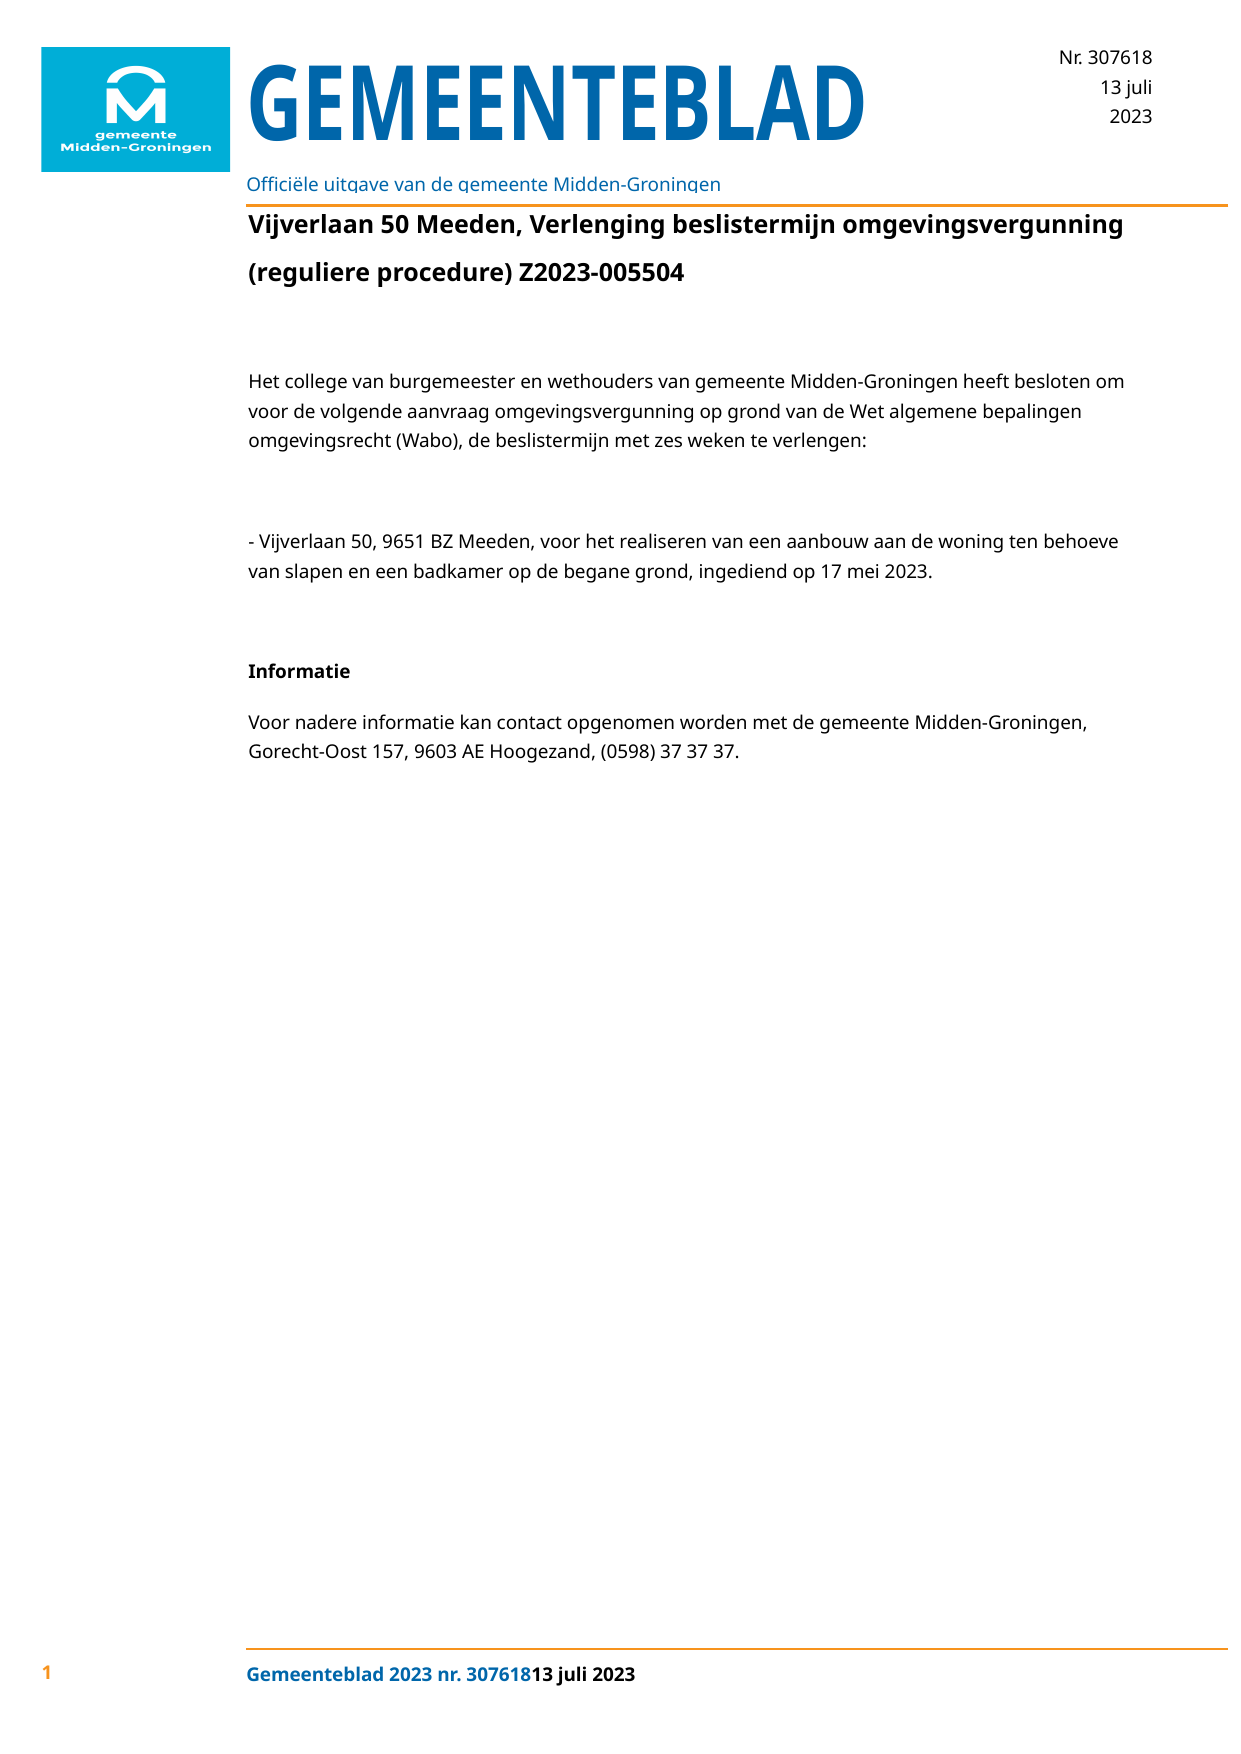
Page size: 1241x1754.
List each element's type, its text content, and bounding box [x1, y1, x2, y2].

picture [184, 146, 190, 153]
text Vijverlaan 50 Meeden, Verlenging beslistermijn omgevingsvergunning (reguliere procedure) Z2023-005504 [248, 207, 1152, 288]
text Het college van burgemeester en wethouders van gemeente Midden-Groningen heeft besloten om voor de volgende aanvraag omgevingsvergunning op grond van de Wet algemene bepalingen omgevingsrecht (Wabo), de beslistermijn met zes weken te verlengen: [248, 368, 1152, 453]
picture [107, 89, 165, 122]
picture [108, 66, 164, 82]
text - Vijverlaan 50, 9651 BZ Meeden, voor het realiseren van een aanbouw aan de woning ten behoeve van slapen en een badkamer op de begane grond, ingediend op 17 mei 2023. [248, 528, 1152, 584]
text Voor nadere informatie kan contact opgenomen worden met de gemeente Midden-Groningen, Gorecht-Oost 157, 9603 AE Hoogezand, (0598) 37 37 37. [248, 709, 1152, 764]
text Informatie [248, 659, 1152, 684]
